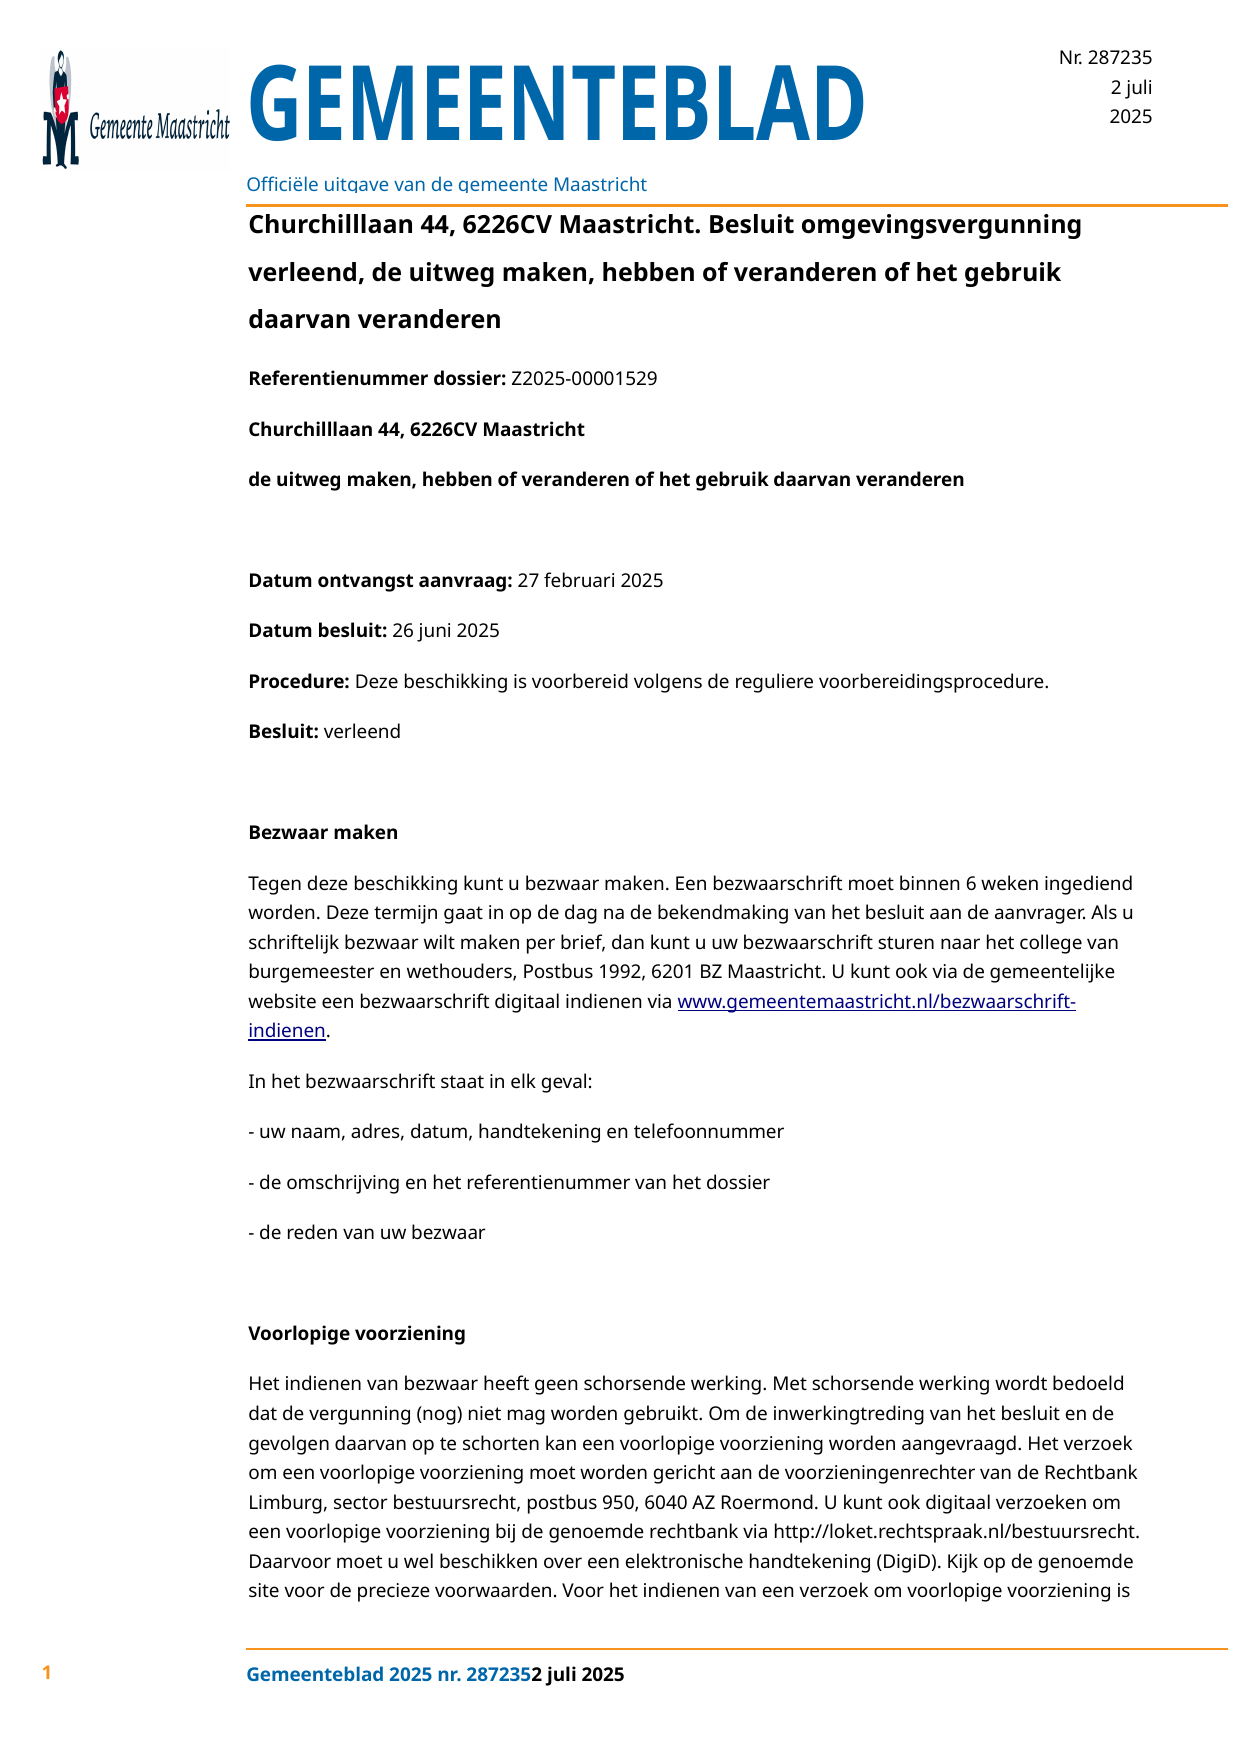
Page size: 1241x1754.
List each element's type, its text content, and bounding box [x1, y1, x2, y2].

text In het bezwaarschrift staat in elk geval: [248, 1068, 1152, 1094]
text Besluit: verleend [248, 718, 1152, 744]
text Voorlopige voorziening [248, 1320, 1152, 1346]
picture [41, 47, 231, 172]
text Het indienen van bezwaar heeft geen schorsende werking. Met schorsende werking wordt bedoeld dat de vergunning (nog) niet mag worden gebruikt. Om de inwerkingtreding van het besluit en de gevolgen daarvan op te schorten kan een voorlopige voorziening worden aangevraagd. Het verzoek om een voorlopige voorziening moet worden gericht aan de voorzieningenrechter van de Rechtbank Limburg, sector bestuursrecht, postbus 950, 6040 AZ Roermond. U kunt ook digitaal verzoeken om een voorlopige voorziening bij de genoemde rechtbank via http://loket.rechtspraak.nl/bestuursrecht. Daarvoor moet u wel beschikken over een elektronische handtekening (DigiD). Kijk op de genoemde site voor de precieze voorwaarden. Voor het indienen van een verzoek om voorlopige voorziening is [248, 1371, 1152, 1603]
text Datum besluit: 26 juni 2025 [248, 618, 1152, 643]
text - de omschrijving en het referentienummer van het dossier [248, 1169, 1152, 1194]
text Procedure: Deze beschikking is voorbereid volgens de reguliere voorbereidingsprocedure. [248, 668, 1152, 694]
text - de reden van uw bezwaar [248, 1219, 1152, 1245]
text Referentienummer dossier: Z2025-00001529 [248, 366, 1152, 391]
text Datum ontvangst aanvraag: 27 februari 2025 [248, 567, 1152, 593]
text Churchilllaan 44, 6226CV Maastricht. Besluit omgevingsvergunning verleend, de uitweg maken, hebben of veranderen of het gebruik daarvan veranderen [248, 207, 1152, 336]
text - uw naam, adres, datum, handtekening en telefoonnummer [248, 1118, 1152, 1144]
text Churchilllaan 44, 6226CV Maastricht [248, 416, 1152, 442]
text Bezwaar maken [248, 819, 1152, 845]
text de uitweg maken, hebben of veranderen of het gebruik daarvan veranderen [248, 466, 1152, 492]
text Tegen deze beschikking kunt u bezwaar maken. Een bezwaarschrift moet binnen 6 weken ingediend worden. Deze termijn gaat in op de dag na de bekendmaking van het besluit aan de aanvrager. Als u schriftelijk bezwaar wilt maken per brief, dan kunt u uw bezwaarschrift sturen naar het college van burgemeester en wethouders, Postbus 1992, 6201 BZ Maastricht. U kunt ook via de gemeentelijke website een bezwaarschrift digitaal indienen via www.gemeentemaastricht.nl/bezwaarschrift-indienen. [248, 870, 1152, 1043]
